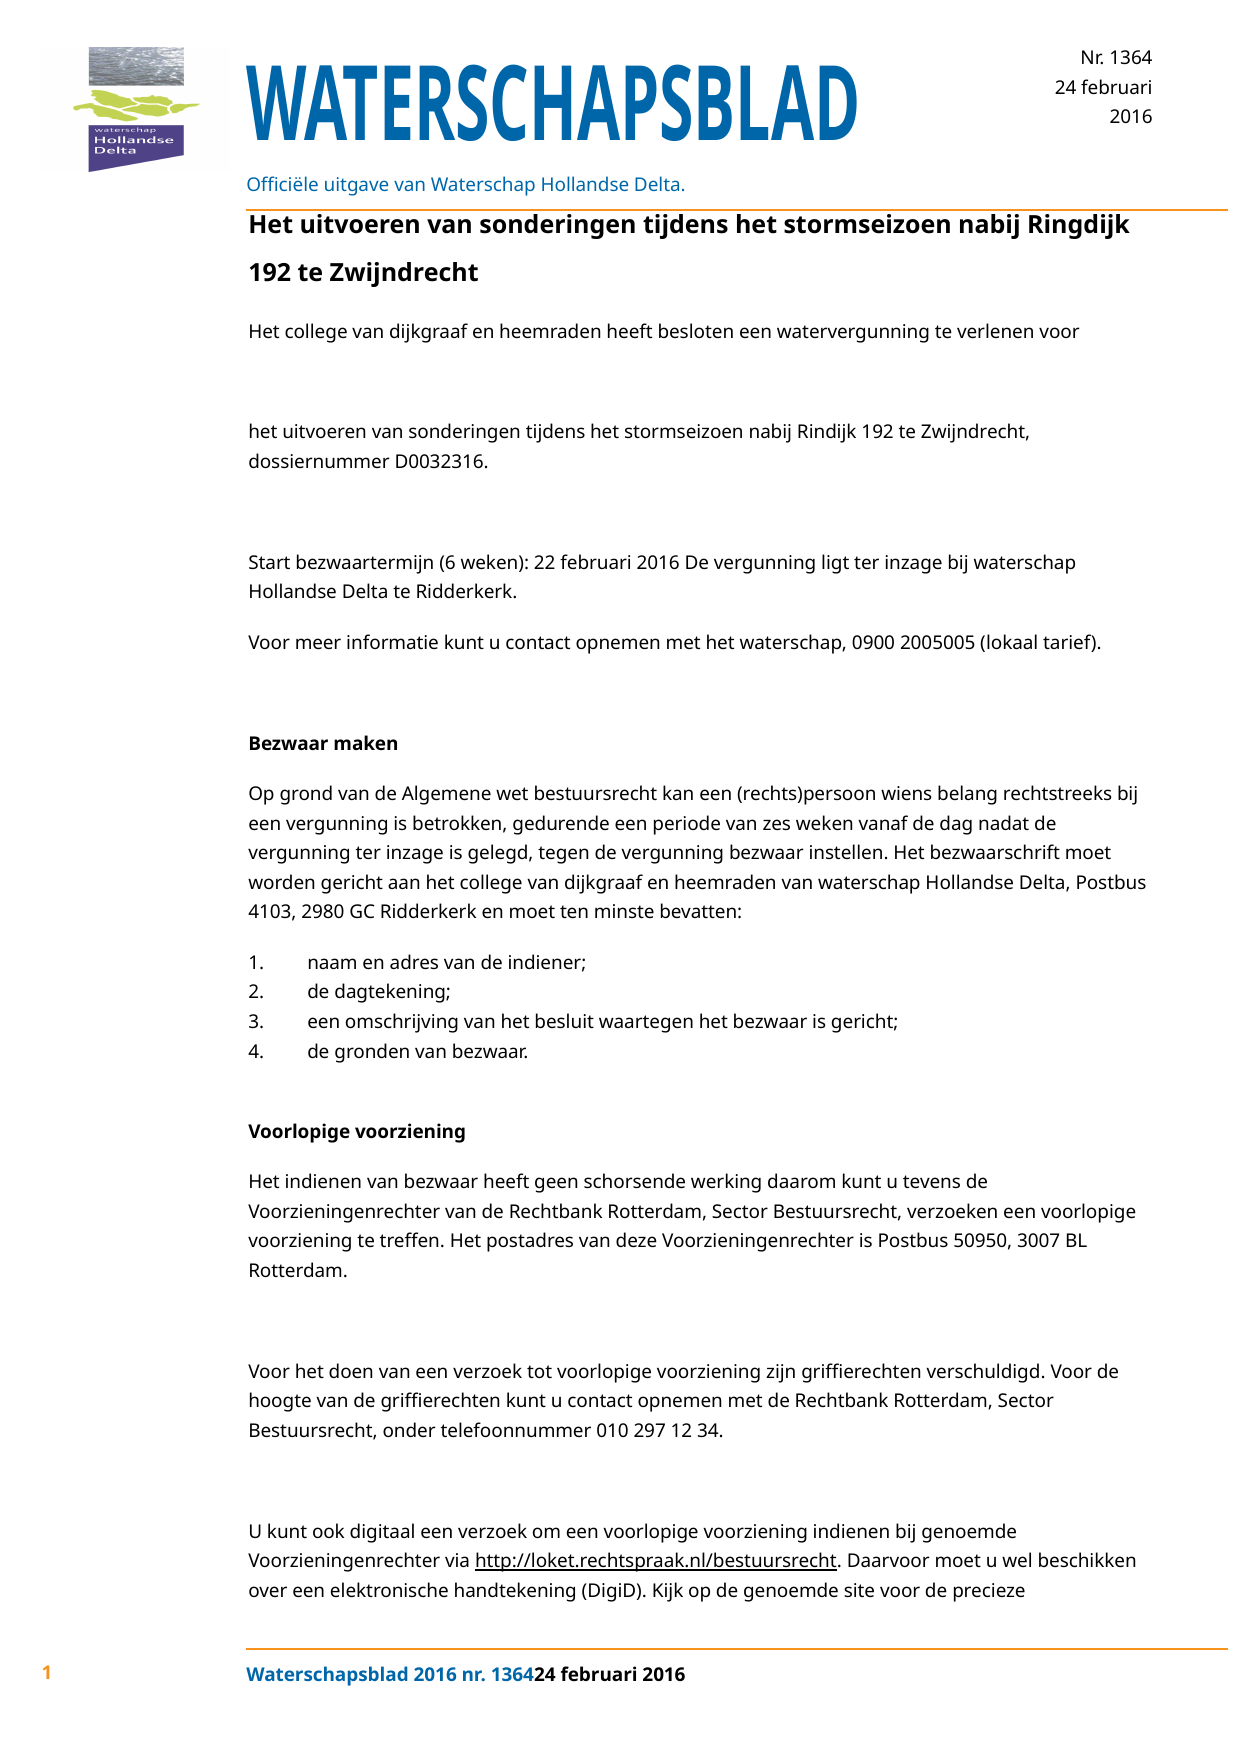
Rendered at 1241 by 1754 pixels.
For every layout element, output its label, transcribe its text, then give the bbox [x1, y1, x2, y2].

picture [41, 47, 231, 172]
text het uitvoeren van sonderingen tijdens het stormseizoen nabij Rindijk 192 te Zwijndrecht, dossiernummer D0032316. [248, 419, 1152, 474]
list de dagtekening; [248, 979, 1152, 1004]
text Voor meer informatie kunt u contact opnemen met het waterschap, 0900 2005005 (lokaal tarief). [248, 629, 1152, 655]
text Start bezwaartermijn (6 weken): 22 februari 2016 De vergunning ligt ter inzage bij waterschap Hollandse Delta te Ridderkerk. [248, 549, 1152, 604]
text Op grond van de Algemene wet bestuursrecht kan een (rechts)persoon wiens belang rechtstreeks bij een vergunning is betrokken, gedurende een periode van zes weken vanaf de dag nadat de vergunning ter inzage is gelegd, tegen de vergunning bezwaar instellen. Het bezwaarschrift moet worden gericht aan het college van dijkgraaf en heemraden van waterschap Hollandse Delta, Postbus 4103, 2980 GC Ridderkerk en moet ten minste bevatten: [248, 780, 1152, 924]
list een omschrijving van het besluit waartegen het bezwaar is gericht; [248, 1008, 1152, 1034]
text Het uitvoeren van sonderingen tijdens het stormseizoen nabij Ringdijk 192 te Zwijndrecht [248, 211, 1152, 288]
text U kunt ook digitaal een verzoek om een voorlopige voorziening indienen bij genoemde Voorzieningenrechter via http://loket.rechtspraak.nl/bestuursrecht. Daarvoor moet u wel beschikken over een elektronische handtekening (DigiD). Kijk op de genoemde site voor de precieze [248, 1518, 1152, 1603]
list de gronden van bezwaar. [248, 1038, 1152, 1064]
text Bezwaar maken [248, 730, 1152, 756]
text Voor het doen van een verzoek tot voorlopige voorziening zijn griffierechten verschuldigd. Voor de hoogte van de griffierechten kunt u contact opnemen met de Rechtbank Rotterdam, Sector Bestuursrecht, onder telefoonnummer 010 297 12 34. [248, 1358, 1152, 1443]
list naam en adres van de indiener; [248, 949, 1152, 975]
text Het indienen van bezwaar heeft geen schorsende werking daarom kunt u tevens de Voorzieningenrechter van de Rechtbank Rotterdam, Sector Bestuursrecht, verzoeken een voorlopige voorziening te treffen. Het postadres van deze Voorzieningenrechter is Postbus 50950, 3007 BL Rotterdam. [248, 1168, 1152, 1283]
text Voorlopige voorziening [248, 1118, 1152, 1144]
text Het college van dijkgraaf en heemraden heeft besloten een watervergunning te verlenen voor [248, 318, 1152, 344]
